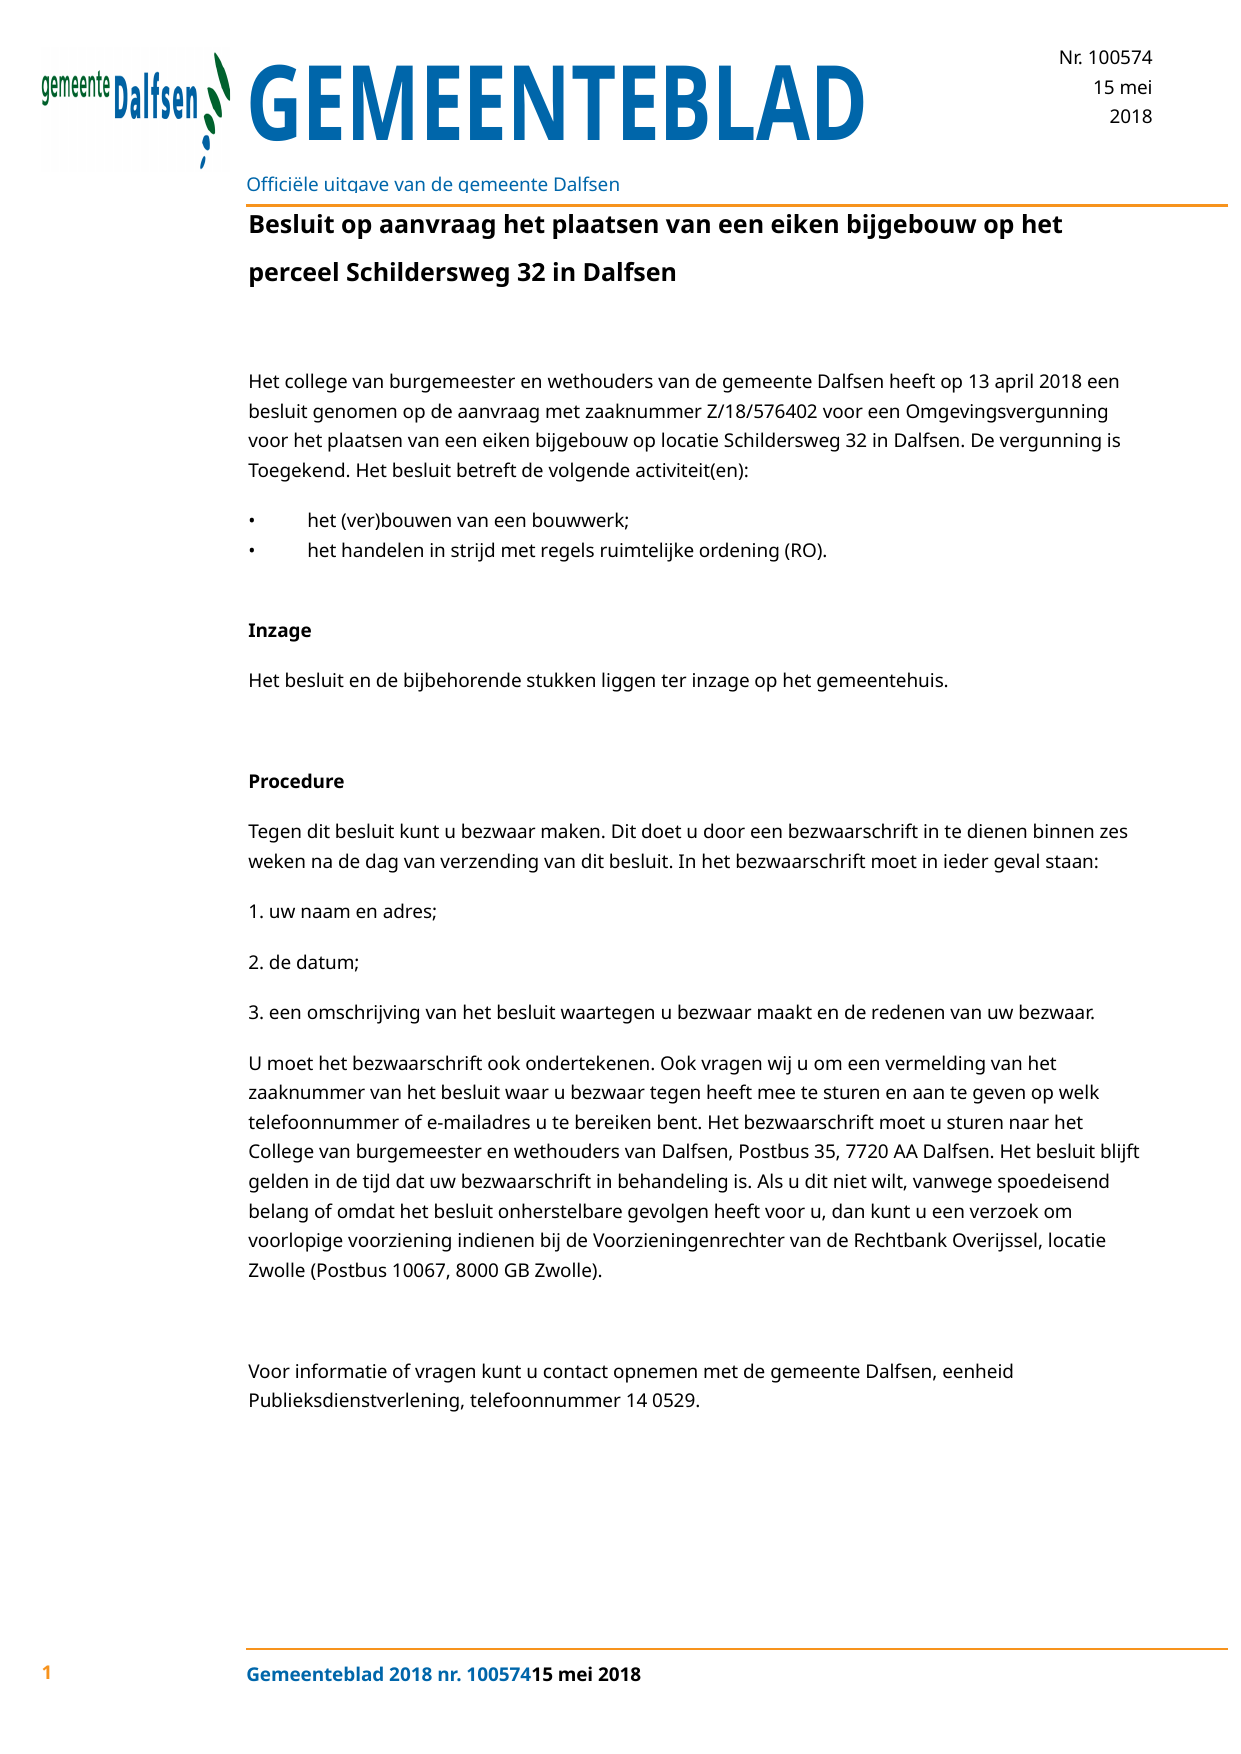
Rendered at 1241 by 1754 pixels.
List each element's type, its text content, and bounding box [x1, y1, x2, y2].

text U moet het bezwaarschrift ook ondertekenen. Ook vragen wij u om een vermelding van het zaaknummer van het besluit waar u bezwaar tegen heeft mee te sturen en aan te geven op welk telefoonnummer of e-mailadres u te bereiken bent. Het bezwaarschrift moet u sturen naar het College van burgemeester en wethouders van Dalfsen, Postbus 35, 7720 AA Dalfsen. Het besluit blijft gelden in de tijd dat uw bezwaarschrift in behandeling is. Als u dit niet wilt, vanwege spoedeisend belang of omdat het besluit onherstelbare gevolgen heeft voor u, dan kunt u een verzoek om voorlopige voorziening indienen bij de Voorzieningenrechter van de Rechtbank Overijssel, locatie Zwolle (Postbus 10067, 8000 GB Zwolle). [248, 1050, 1152, 1283]
list het (ver)bouwen van een bouwwerk; [248, 507, 1152, 533]
text 2. de datum; [248, 949, 1152, 975]
text 3. een omschrijving van het besluit waartegen u bezwaar maakt en de redenen van uw bezwaar. [248, 999, 1152, 1025]
text Tegen dit besluit kunt u bezwaar maken. Dit doet u door een bezwaarschrift in te dienen binnen zes weken na de dag van verzending van dit besluit. In het bezwaarschrift moet in ieder geval staan: [248, 819, 1152, 874]
picture [41, 47, 231, 172]
text Het college van burgemeester en wethouders van de gemeente Dalfsen heeft op 13 april 2018 een besluit genomen op de aanvraag met zaaknummer Z/18/576402 voor een Omgevingsvergunning voor het plaatsen van een eiken bijgebouw op locatie Schildersweg 32 in Dalfsen. De vergunning is Toegekend. Het besluit betreft de volgende activiteit(en): [248, 368, 1152, 483]
text Besluit op aanvraag het plaatsen van een eiken bijgebouw op het perceel Schildersweg 32 in Dalfsen [248, 207, 1152, 288]
list het handelen in strijd met regels ruimtelijke ordening (RO). [248, 537, 1152, 563]
text 1. uw naam en adres; [248, 899, 1152, 924]
text Procedure [248, 768, 1152, 794]
text Het besluit en de bijbehorende stukken liggen ter inzage op het gemeentehuis. [248, 667, 1152, 693]
text Inzage [248, 617, 1152, 643]
text Voor informatie of vragen kunt u contact opnemen met de gemeente Dalfsen, eenheid Publieksdienstverlening, telefoonnummer 14 0529. [248, 1358, 1152, 1413]
